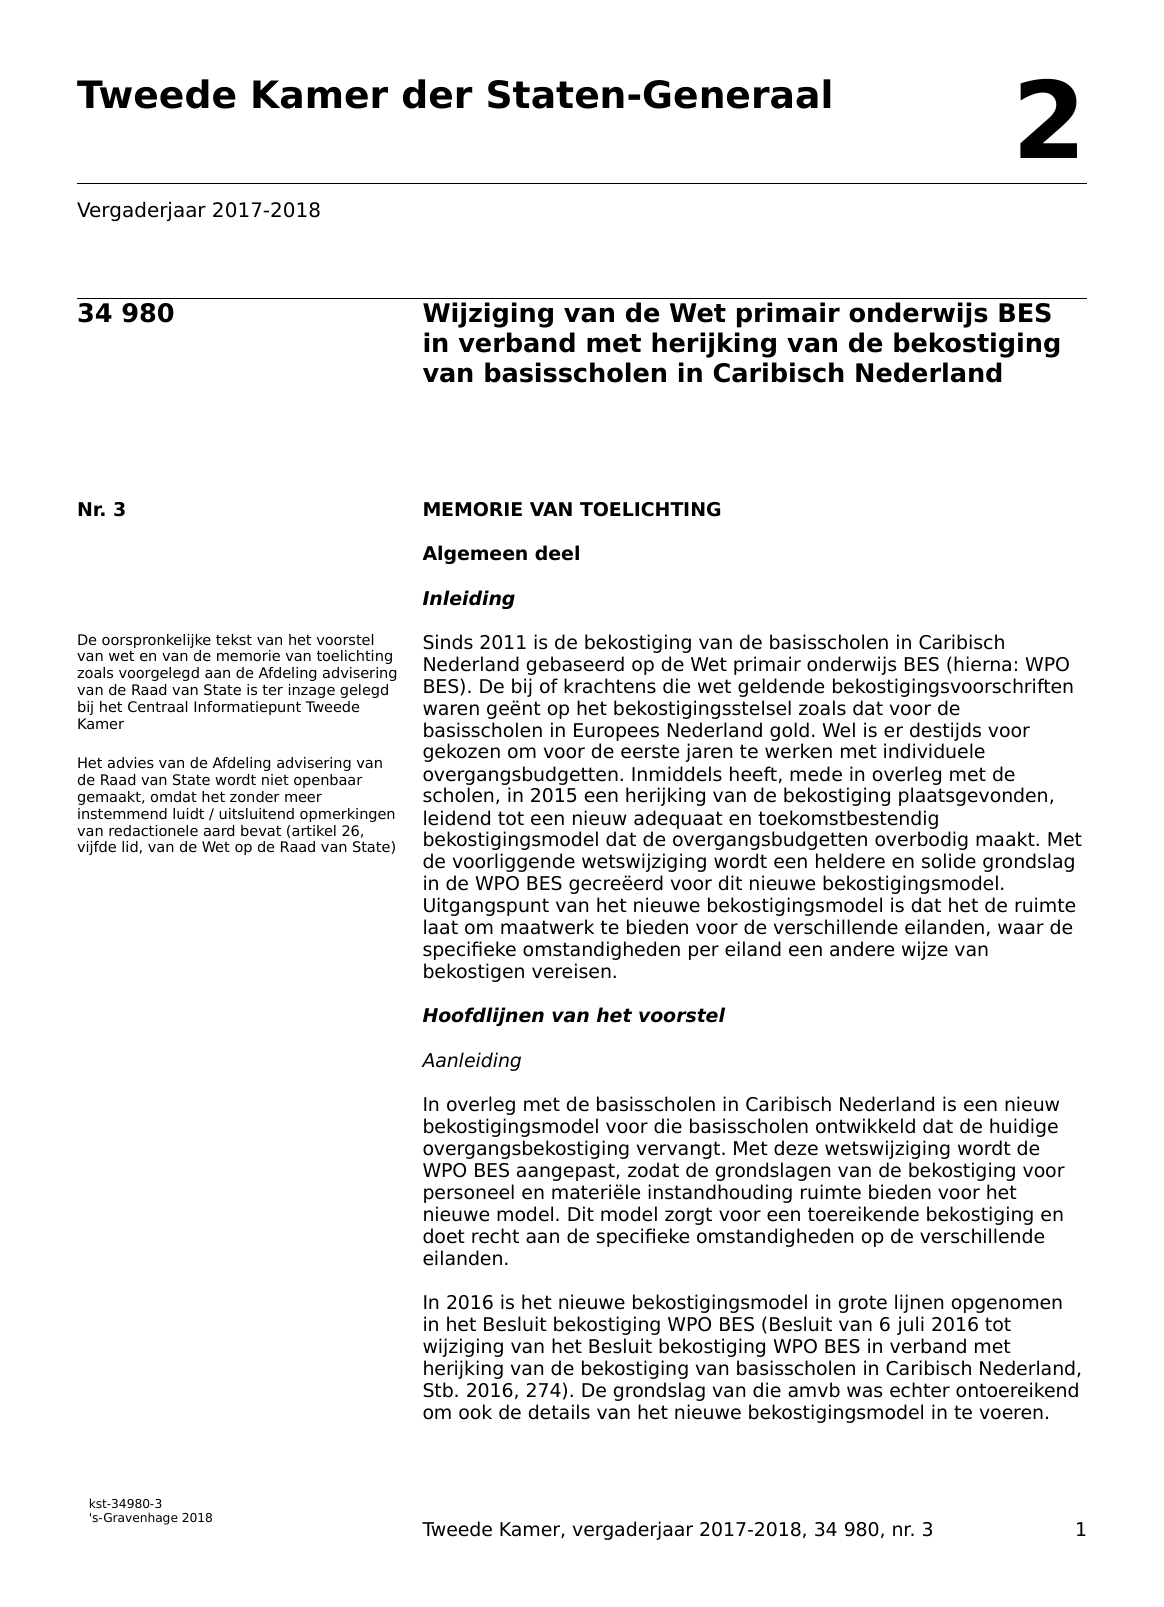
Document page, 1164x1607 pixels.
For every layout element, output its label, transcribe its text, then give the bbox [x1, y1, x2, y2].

text Het advies van de Afdeling advisering van de Raad van State wordt niet openbaar gemaakt, omdat het zonder meer instemmend luidt / uitsluitend opmerkingen van redactionele aard bevat (artikel 26, vijfde lid, van de Wet op de Raad van State) [77, 755, 399, 856]
text kst-34980-3 [88, 1497, 323, 1511]
subtitle Hoofdlijnen van het voorstel [422, 1005, 1087, 1027]
table_cell Vergaderjaar 2017-2018 [77, 184, 1087, 298]
table_header 2 [886, 59, 1087, 183]
text In overleg met de basisscholen in Caribisch Nederland is een nieuw bekostigingsmodel voor die basisscholen ontwikkeld dat de huidige overgangsbekostiging vervangt. Met deze wetswijziging wordt de WPO BES aangepast, zodat de grondslagen van de bekostiging voor personeel en materiële instandhouding ruimte bieden voor het nieuwe model. Dit model zorgt voor een toereikende bekostiging en doet recht aan de specifieke omstandigheden op de verschillende eilanden. [422, 1094, 1087, 1269]
subtitle Nr. 3 MEMORIE VAN TOELICHTING [77, 499, 1087, 521]
text Sinds 2011 is de bekostiging van de basisscholen in Caribisch Nederland gebaseerd op de Wet primair onderwijs BES (hierna: WPO BES). De bij of krachtens die wet geldende bekostigingsvoorschriften waren geënt op het bekostigingsstelsel zoals dat voor de basisscholen in Europees Nederland gold. Wel is er destijds voor gekozen om voor de eerste jaren te werken met individuele overgangsbudgetten. Inmiddels heeft, mede in overleg met de scholen, in 2015 een herijking van de bekostiging plaatsgevonden, leidend tot een nieuw adequaat en toekomstbestendig bekostigingsmodel dat de overgangsbudgetten overbodig maakt. Met de voorliggende wetswijziging wordt een heldere en solide grondslag in de WPO BES gecreëerd voor dit nieuwe bekostigingsmodel. Uitgangspunt van het nieuwe bekostigingsmodel is dat het de ruimte laat om maatwerk te bieden voor de verschillende eilanden, waar de specifieke omstandigheden per eiland een andere wijze van bekostigen vereisen. [422, 632, 1087, 983]
text 's-Gravenhage 2018 [88, 1511, 323, 1525]
text De oorspronkelijke tekst van het voorstel van wet en van de memorie van toelichting zoals voorgelegd aan de Afdeling advisering van de Raad van State is ter inzage gelegd bij het Centraal Informatiepunt Tweede Kamer [77, 632, 399, 733]
text In 2016 is het nieuwe bekostigingsmodel in grote lijnen opgenomen in het Besluit bekostiging WPO BES (Besluit van 6 juli 2016 tot wijziging van het Besluit bekostiging WPO BES in verband met herijking van de bekostiging van basisscholen in Caribisch Nederland, Stb. 2016, 274). De grondslag van die amvb was echter ontoereikend om ook de details van het nieuwe bekostigingsmodel in te voeren. [422, 1292, 1087, 1424]
subtitle Aanleiding [422, 1049, 1087, 1072]
subtitle 34 980 Wijziging van de Wet primair onderwijs BES in verband met herijking van de bekostiging van basisscholen in Caribisch Nederland [77, 299, 1087, 388]
subtitle Algemeen deel [422, 543, 1087, 565]
table_header Tweede Kamer der Staten-Generaal [77, 59, 886, 183]
subtitle Inleiding [422, 587, 1087, 609]
